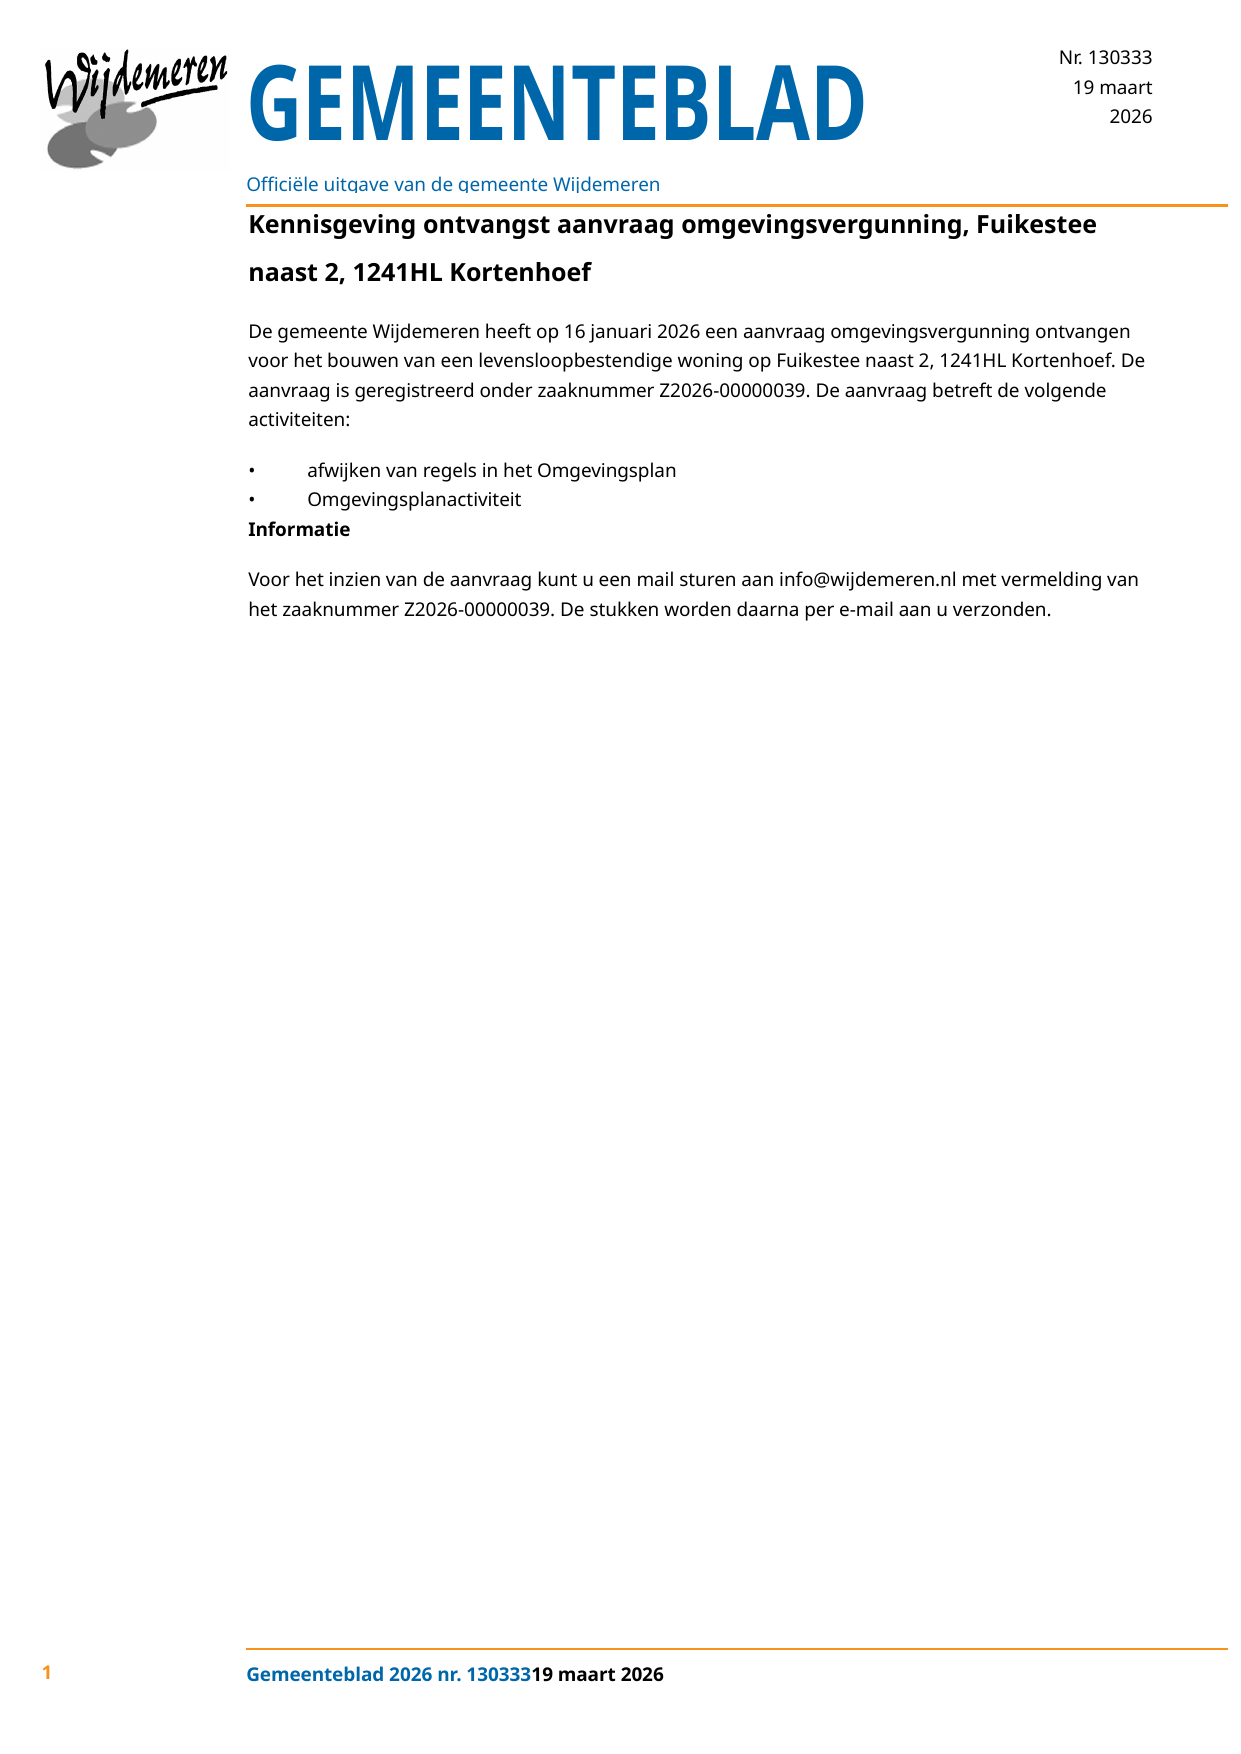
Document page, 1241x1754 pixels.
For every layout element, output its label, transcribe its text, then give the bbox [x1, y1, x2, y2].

text Voor het inzien van de aanvraag kunt u een mail sturen aan info@wijdemeren.nl met vermelding van het zaaknummer Z2026-00000039. De stukken worden daarna per e-mail aan u verzonden. [248, 567, 1152, 622]
text Informatie [248, 516, 1152, 542]
text Kennisgeving ontvangst aanvraag omgevingsvergunning, Fuikestee naast 2, 1241HL Kortenhoef [248, 207, 1152, 288]
picture [41, 47, 231, 172]
text De gemeente Wijdemeren heeft op 16 januari 2026 een aanvraag omgevingsvergunning ontvangen voor het bouwen van een levensloopbestendige woning op Fuikestee naast 2, 1241HL Kortenhoef. De aanvraag is geregistreerd onder zaaknummer Z2026-00000039. De aanvraag betreft de volgende activiteiten: [248, 318, 1152, 432]
list afwijken van regels in het Omgevingsplan [248, 457, 1152, 483]
list Omgevingsplanactiviteit [248, 487, 1152, 512]
